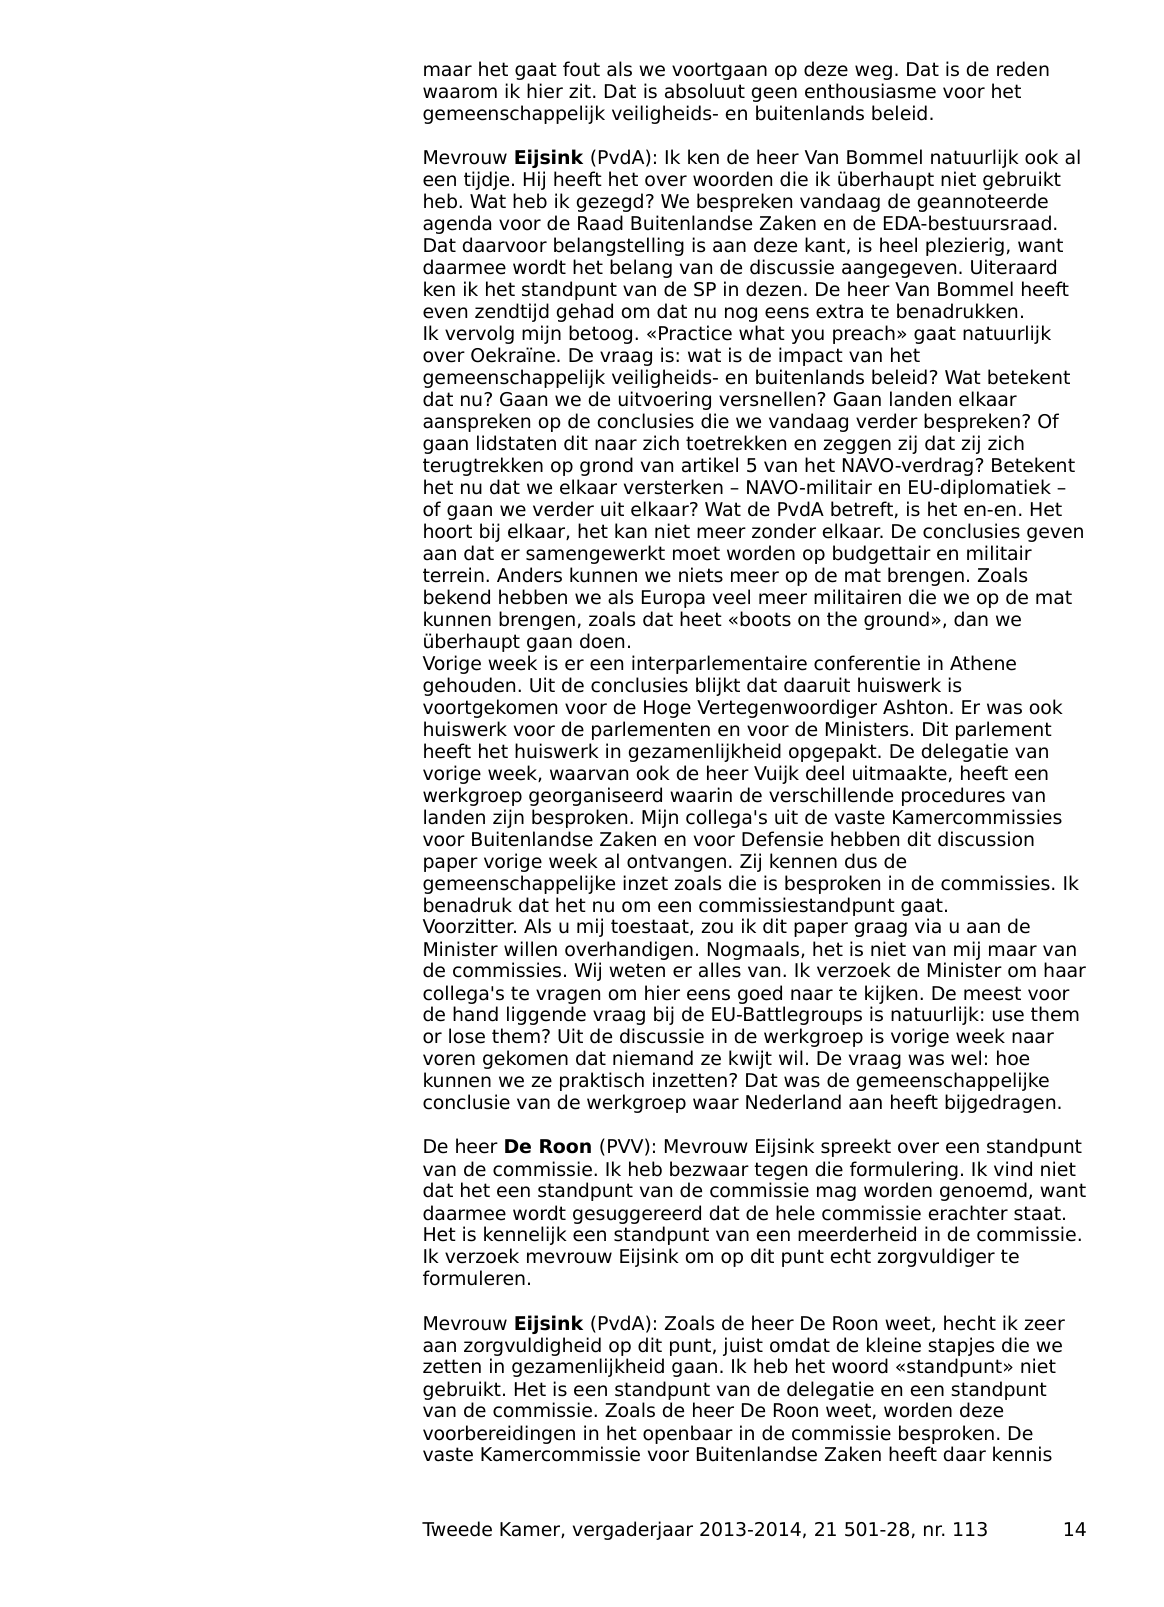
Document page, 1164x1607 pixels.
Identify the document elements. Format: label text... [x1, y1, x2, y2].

text Mevrouw Eijsink (PvdA): Zoals de heer De Roon weet, hecht ik zeer aan zorgvuldigheid op dit punt, juist omdat de kleine stapjes die we zetten in gezamenlijkheid gaan. Ik heb het woord «standpunt» niet gebruikt. Het is een standpunt van de delegatie en een standpunt van de commissie. Zoals de heer De Roon weet, worden deze voorbereidingen in het openbaar in de commissie besproken. De vaste Kamercommissie voor Buitenlandse Zaken heeft daar kennis [422, 1312, 1087, 1466]
text Vorige week is er een interparlementaire conferentie in Athene gehouden. Uit de conclusies blijkt dat daaruit huiswerk is voortgekomen voor de Hoge Vertegenwoordiger Ashton. Er was ook huiswerk voor de parlementen en voor de Ministers. Dit parlement heeft het huiswerk in gezamenlijkheid opgepakt. De delegatie van vorige week, waarvan ook de heer Vuijk deel uitmaakte, heeft een werkgroep georganiseerd waarin de verschillende procedures van landen zijn besproken. Mijn collega's uit de vaste Kamercommissies voor Buitenlandse Zaken en voor Defensie hebben dit discussion paper vorige week al ontvangen. Zij kennen dus de gemeenschappelijke inzet zoals die is besproken in de commissies. Ik benadruk dat het nu om een commissiestandpunt gaat. [422, 653, 1087, 916]
text maar het gaat fout als we voortgaan op deze weg. Dat is de reden waarom ik hier zit. Dat is absoluut geen enthousiasme voor het gemeenschappelijk veiligheids- en buitenlands beleid. [422, 59, 1087, 125]
text Ik vervolg mijn betoog. «Practice what you preach» gaat natuurlijk over Oekraïne. De vraag is: wat is de impact van het gemeenschappelijk veiligheids- en buitenlands beleid? Wat betekent dat nu? Gaan we de uitvoering versnellen? Gaan landen elkaar aanspreken op de conclusies die we vandaag verder bespreken? Of gaan lidstaten dit naar zich toetrekken en zeggen zij dat zij zich terugtrekken op grond van artikel 5 van het NAVO-verdrag? Betekent het nu dat we elkaar versterken – NAVO-militair en EU-diplomatiek – of gaan we verder uit elkaar? Wat de PvdA betreft, is het en-en. Het hoort bij elkaar, het kan niet meer zonder elkaar. De conclusies geven aan dat er samengewerkt moet worden op budgettair en militair terrein. Anders kunnen we niets meer op de mat brengen. Zoals bekend hebben we als Europa veel meer militairen die we op de mat kunnen brengen, zoals dat heet «boots on the ground», dan we überhaupt gaan doen. [422, 323, 1087, 653]
text Voorzitter. Als u mij toestaat, zou ik dit paper graag via u aan de Minister willen overhandigen. Nogmaals, het is niet van mij maar van de commissies. Wij weten er alles van. Ik verzoek de Minister om haar collega's te vragen om hier eens goed naar te kijken. De meest voor de hand liggende vraag bij de EU-Battlegroups is natuurlijk: use them or lose them? Uit de discussie in de werkgroep is vorige week naar voren gekomen dat niemand ze kwijt wil. De vraag was wel: hoe kunnen we ze praktisch inzetten? Dat was de gemeenschappelijke conclusie van de werkgroep waar Nederland aan heeft bijgedragen. [422, 916, 1087, 1114]
text Mevrouw Eijsink (PvdA): Ik ken de heer Van Bommel natuurlijk ook al een tijdje. Hij heeft het over woorden die ik überhaupt niet gebruikt heb. Wat heb ik gezegd? We bespreken vandaag de geannoteerde agenda voor de Raad Buitenlandse Zaken en de EDA-bestuursraad. Dat daarvoor belangstelling is aan deze kant, is heel plezierig, want daarmee wordt het belang van de discussie aangegeven. Uiteraard ken ik het standpunt van de SP in dezen. De heer Van Bommel heeft even zendtijd gehad om dat nu nog eens extra te benadrukken. [422, 147, 1087, 323]
text De heer De Roon (PVV): Mevrouw Eijsink spreekt over een standpunt van de commissie. Ik heb bezwaar tegen die formulering. Ik vind niet dat het een standpunt van de commissie mag worden genoemd, want daarmee wordt gesuggereerd dat de hele commissie erachter staat. Het is kennelijk een standpunt van een meerderheid in de commissie. Ik verzoek mevrouw Eijsink om op dit punt echt zorgvuldiger te formuleren. [422, 1136, 1087, 1290]
